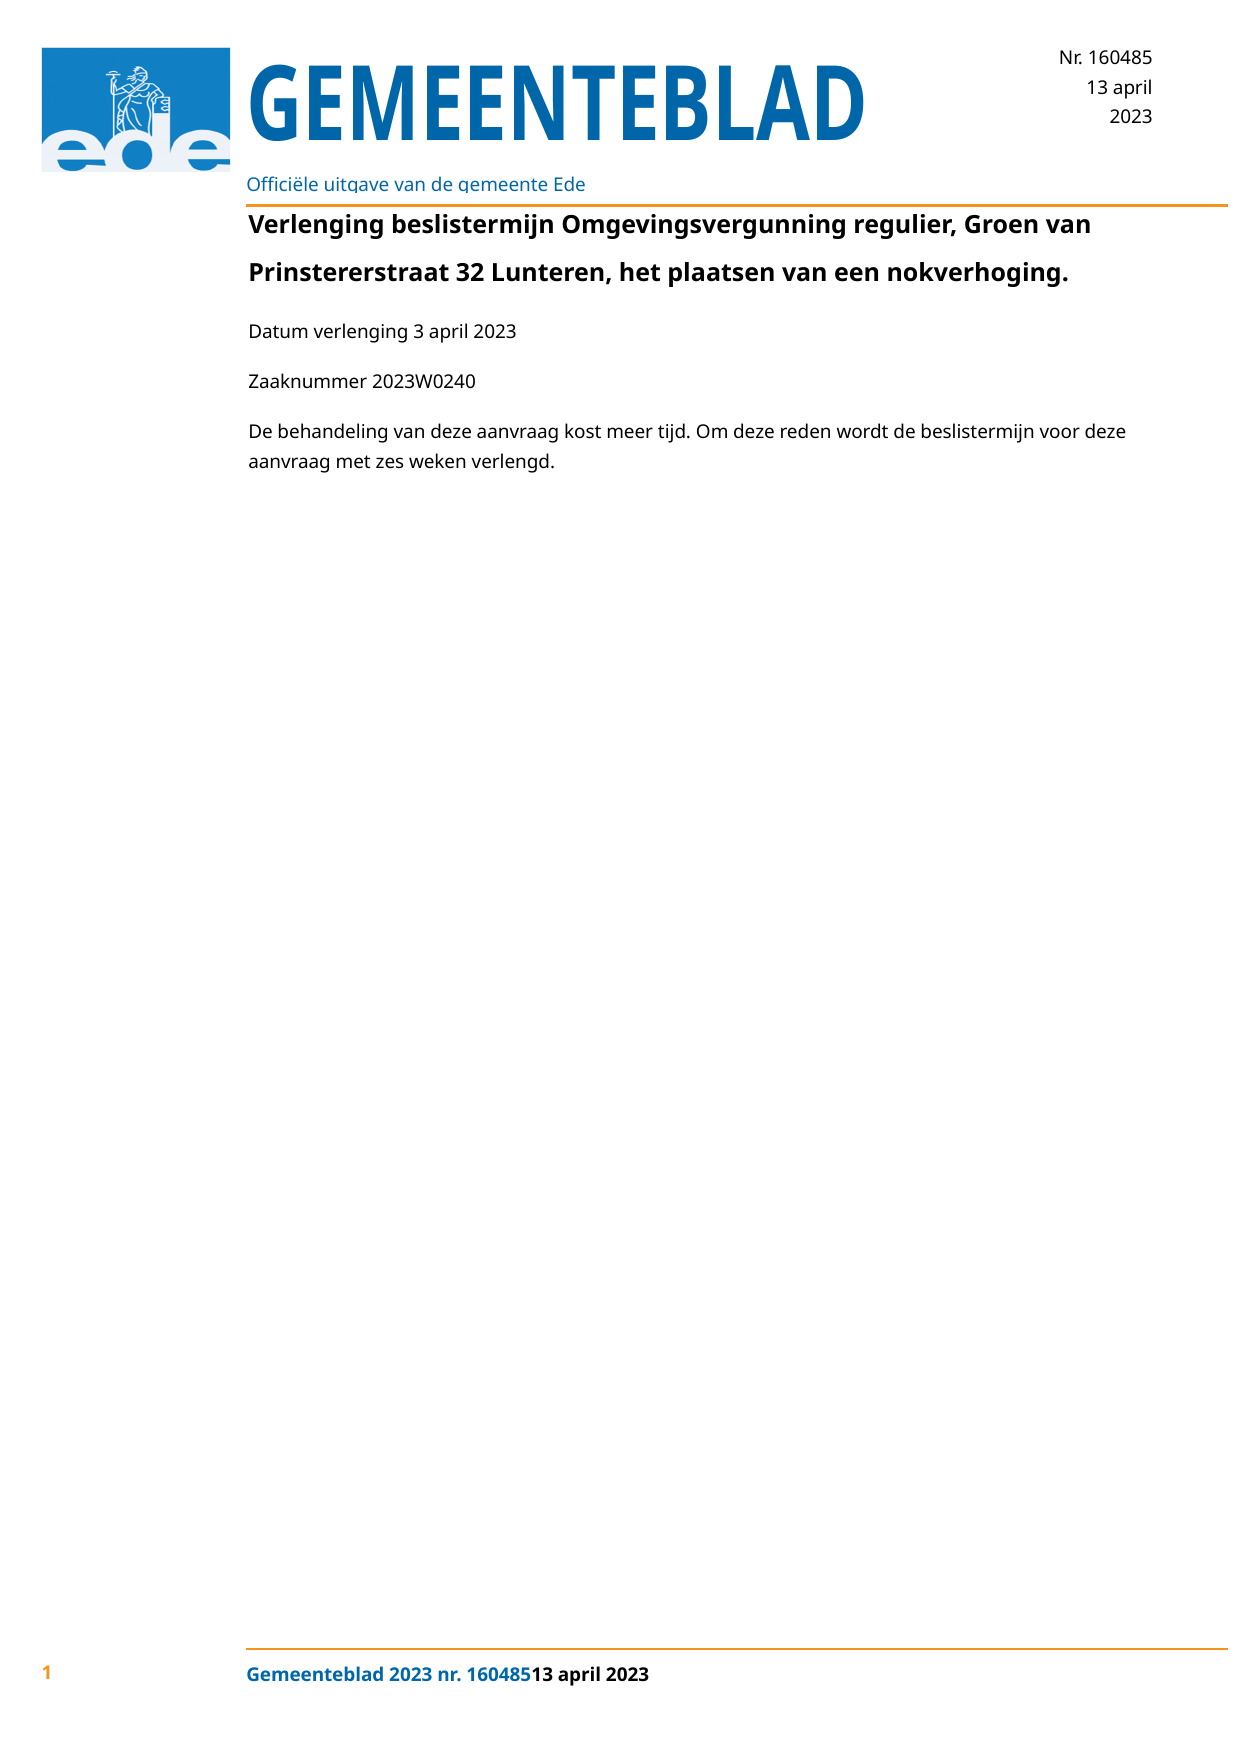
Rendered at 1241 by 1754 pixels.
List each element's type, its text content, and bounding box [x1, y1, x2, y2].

text Datum verlenging 3 april 2023 [248, 318, 1152, 344]
text De behandeling van deze aanvraag kost meer tijd. Om deze reden wordt de beslistermijn voor deze aanvraag met zes weken verlengd. [248, 419, 1152, 474]
picture [41, 47, 231, 172]
text Zaaknummer 2023W0240 [248, 368, 1152, 394]
text Verlenging beslistermijn Omgevingsvergunning regulier, Groen van Prinstererstraat 32 Lunteren, het plaatsen van een nokverhoging. [248, 207, 1152, 288]
